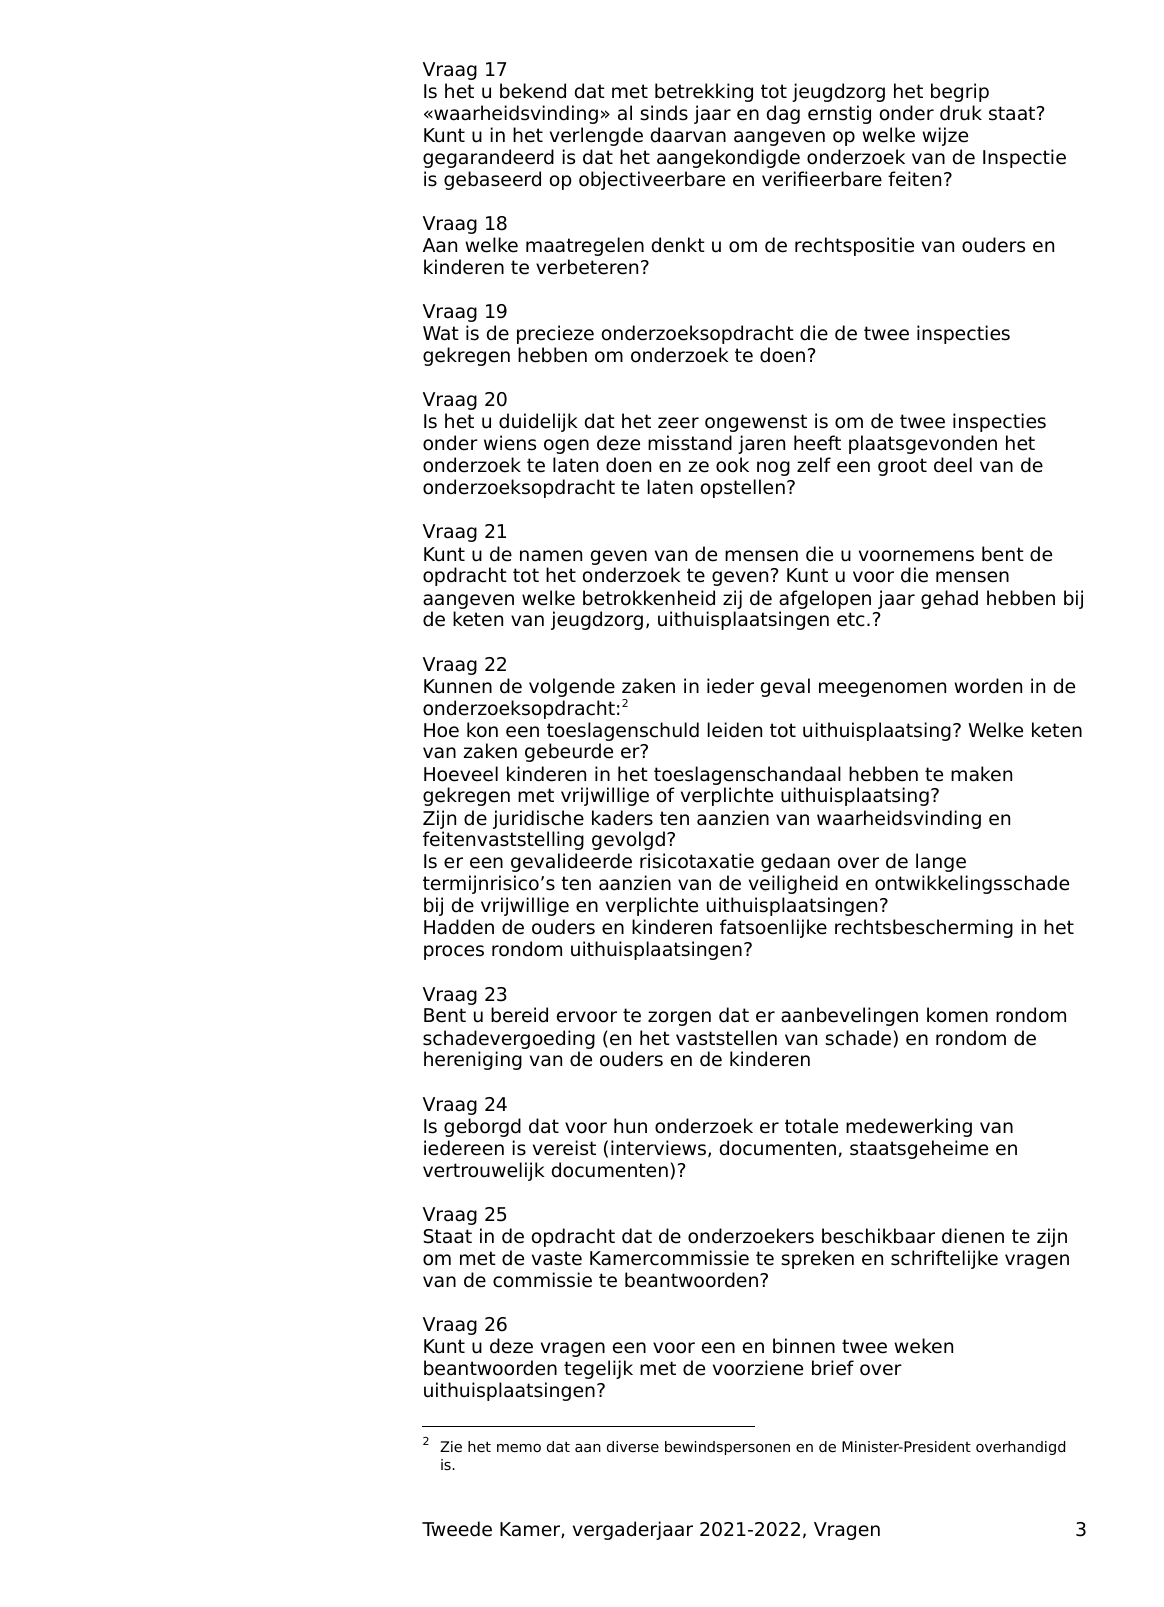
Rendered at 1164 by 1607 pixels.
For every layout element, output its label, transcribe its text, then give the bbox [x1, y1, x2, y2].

text Vraag 24 [422, 1093, 1087, 1116]
text Wat is de precieze onderzoeksopdracht die de twee inspecties gekregen hebben om onderzoek te doen? [422, 323, 1087, 367]
text Vraag 25 [422, 1204, 1087, 1226]
text Is geborgd dat voor hun onderzoek er totale medewerking van iedereen is vereist (interviews, documenten, staatsgeheime en vertrouwelijk documenten)? [422, 1116, 1087, 1181]
text Kunnen de volgende zaken in ieder geval meegenomen worden in de onderzoeksopdracht: [422, 676, 1087, 719]
text Vraag 17 [422, 59, 1087, 81]
text Vraag 20 [422, 389, 1087, 411]
text Kunt u de namen geven van de mensen die u voornemens bent de opdracht tot het onderzoek te geven? Kunt u voor die mensen aangeven welke betrokkenheid zij de afgelopen jaar gehad hebben bij de keten van jeugdzorg, uithuisplaatsingen etc.? [422, 543, 1087, 631]
text Vraag 26 [422, 1314, 1087, 1336]
text Is er een gevalideerde risicotaxatie gedaan over de lange termijnrisico’s ten aanzien van de veiligheid en ontwikkelingsschade bij de vrijwillige en verplichte uithuisplaatsingen? [422, 851, 1087, 917]
text Hoeveel kinderen in het toeslagenschandaal hebben te maken gekregen met vrijwillige of verplichte uithuisplaatsing? [422, 763, 1087, 807]
text Vraag 21 [422, 521, 1087, 543]
text Zijn de juridische kaders ten aanzien van waarheidsvinding en feitenvaststelling gevolgd? [422, 807, 1087, 851]
text Bent u bereid ervoor te zorgen dat er aanbevelingen komen rondom schadevergoeding (en het vaststellen van schade) en rondom de hereniging van de ouders en de kinderen [422, 1005, 1087, 1071]
text Vraag 18 [422, 213, 1087, 235]
text Is het u duidelijk dat het zeer ongewenst is om de twee inspecties onder wiens ogen deze misstand jaren heeft plaatsgevonden het onderzoek te laten doen en ze ook nog zelf een groot deel van de onderzoeksopdracht te laten opstellen? [422, 411, 1087, 499]
text Vraag 19 [422, 301, 1087, 323]
text Aan welke maatregelen denkt u om de rechtspositie van ouders en kinderen te verbeteren? [422, 235, 1087, 279]
text Zie het memo dat aan diverse bewindspersonen en de Minister-President overhandigd is. [422, 1435, 1087, 1474]
text Hoe kon een toeslagenschuld leiden tot uithuisplaatsing? Welke keten van zaken gebeurde er? [422, 719, 1087, 763]
text Vraag 23 [422, 983, 1087, 1005]
text Vraag 22 [422, 653, 1087, 676]
text Kunt u deze vragen een voor een en binnen twee weken beantwoorden tegelijk met de voorziene brief over uithuisplaatsingen? [422, 1336, 1087, 1402]
text Staat in de opdracht dat de onderzoekers beschikbaar dienen te zijn om met de vaste Kamercommissie te spreken en schriftelijke vragen van de commissie te beantwoorden? [422, 1226, 1087, 1292]
text Is het u bekend dat met betrekking tot jeugdzorg het begrip «waarheidsvinding» al sinds jaar en dag ernstig onder druk staat? Kunt u in het verlengde daarvan aangeven op welke wijze gegarandeerd is dat het aangekondigde onderzoek van de Inspectie is gebaseerd op objectiveerbare en verifieerbare feiten? [422, 81, 1087, 191]
text Hadden de ouders en kinderen fatsoenlijke rechtsbescherming in het proces rondom uithuisplaatsingen? [422, 917, 1087, 961]
